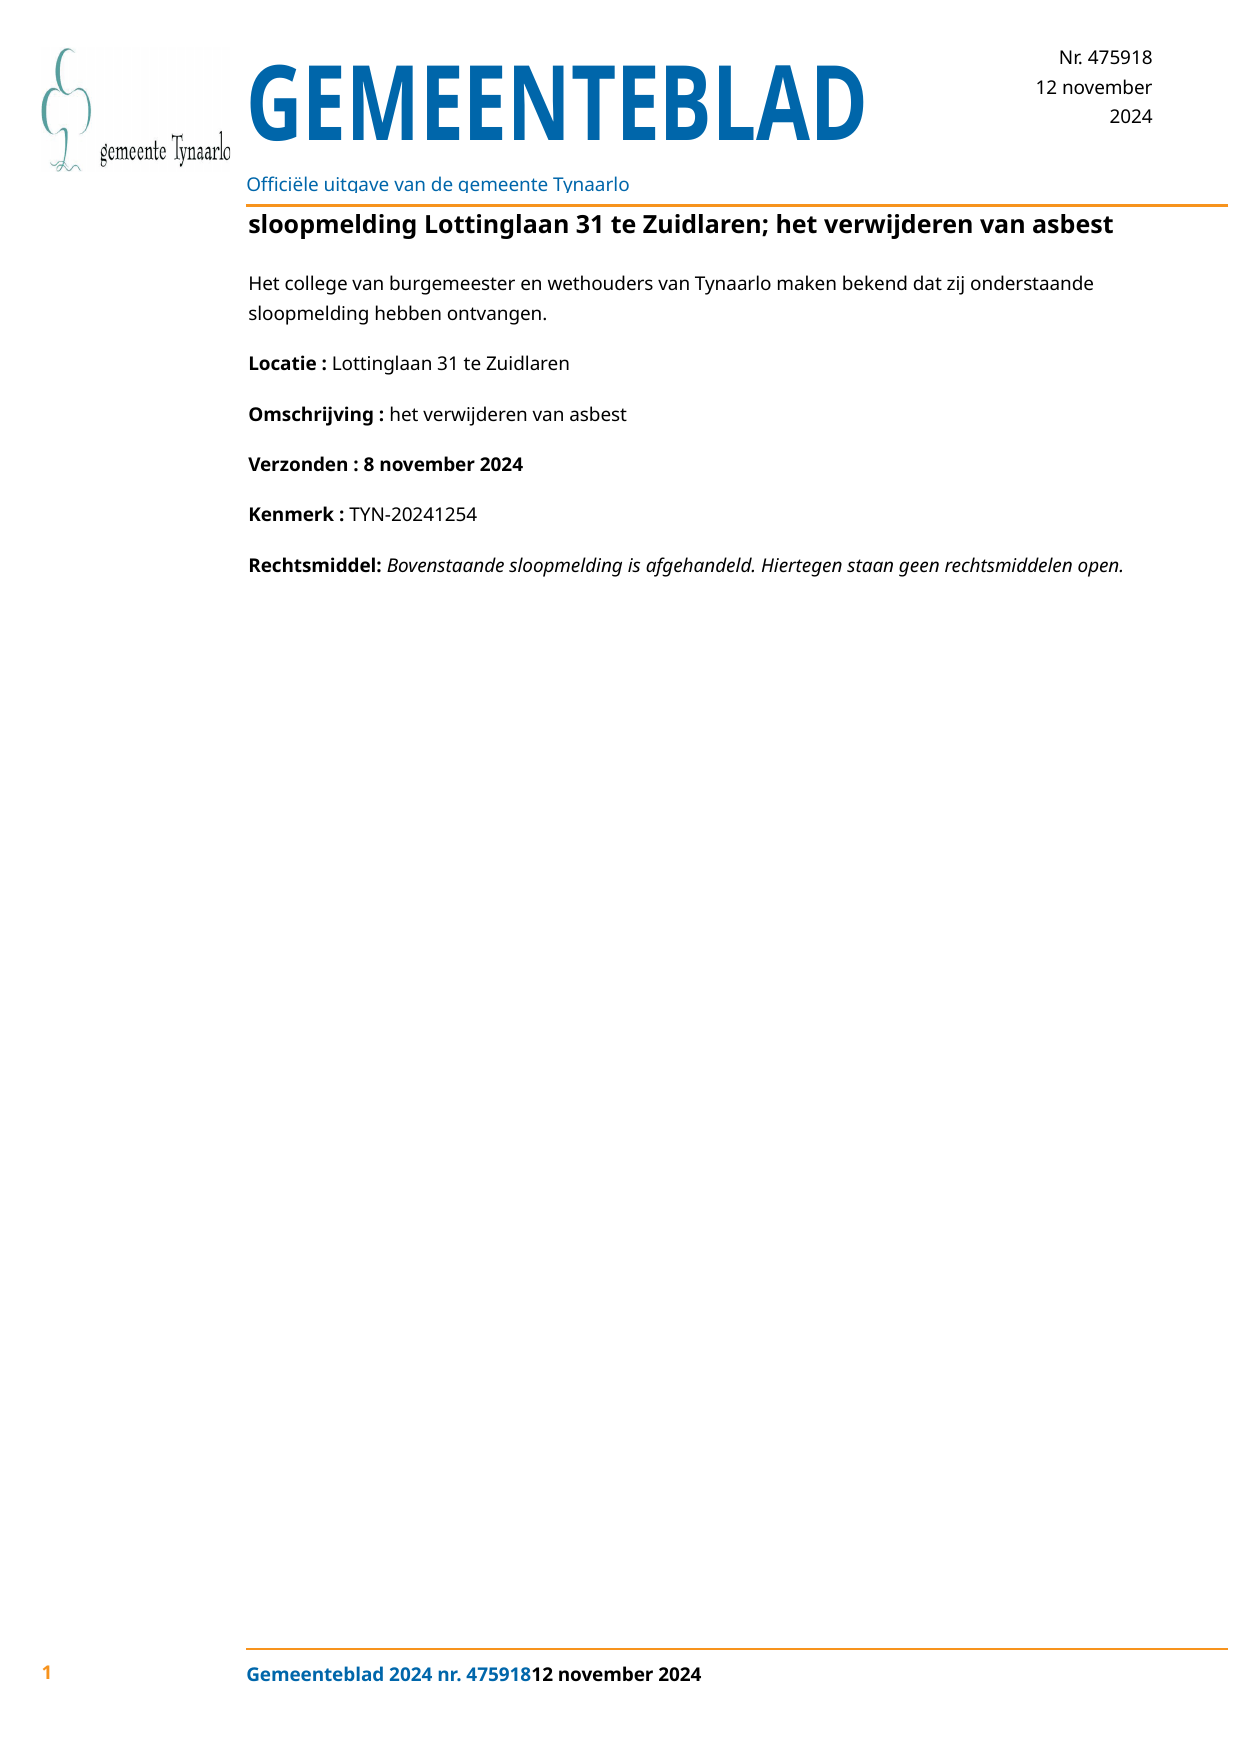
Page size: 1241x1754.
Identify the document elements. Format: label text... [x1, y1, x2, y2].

text Omschrijving : het verwijderen van asbest [248, 401, 1152, 426]
text Het college van burgemeester en wethouders van Tynaarlo maken bekend dat zij onderstaande sloopmelding hebben ontvangen. [248, 270, 1152, 326]
text Verzonden : 8 november 2024 [248, 451, 1152, 477]
text sloopmelding Lottinglaan 31 te Zuidlaren; het verwijderen van asbest [248, 207, 1152, 241]
text Kenmerk : TYN-20241254 [248, 502, 1152, 527]
text Locatie : Lottinglaan 31 te Zuidlaren [248, 350, 1152, 376]
picture [41, 47, 231, 172]
text Rechtsmiddel: Bovenstaande sloopmelding is afgehandeld. Hiertegen staan geen rechtsmiddelen open. [248, 552, 1152, 578]
